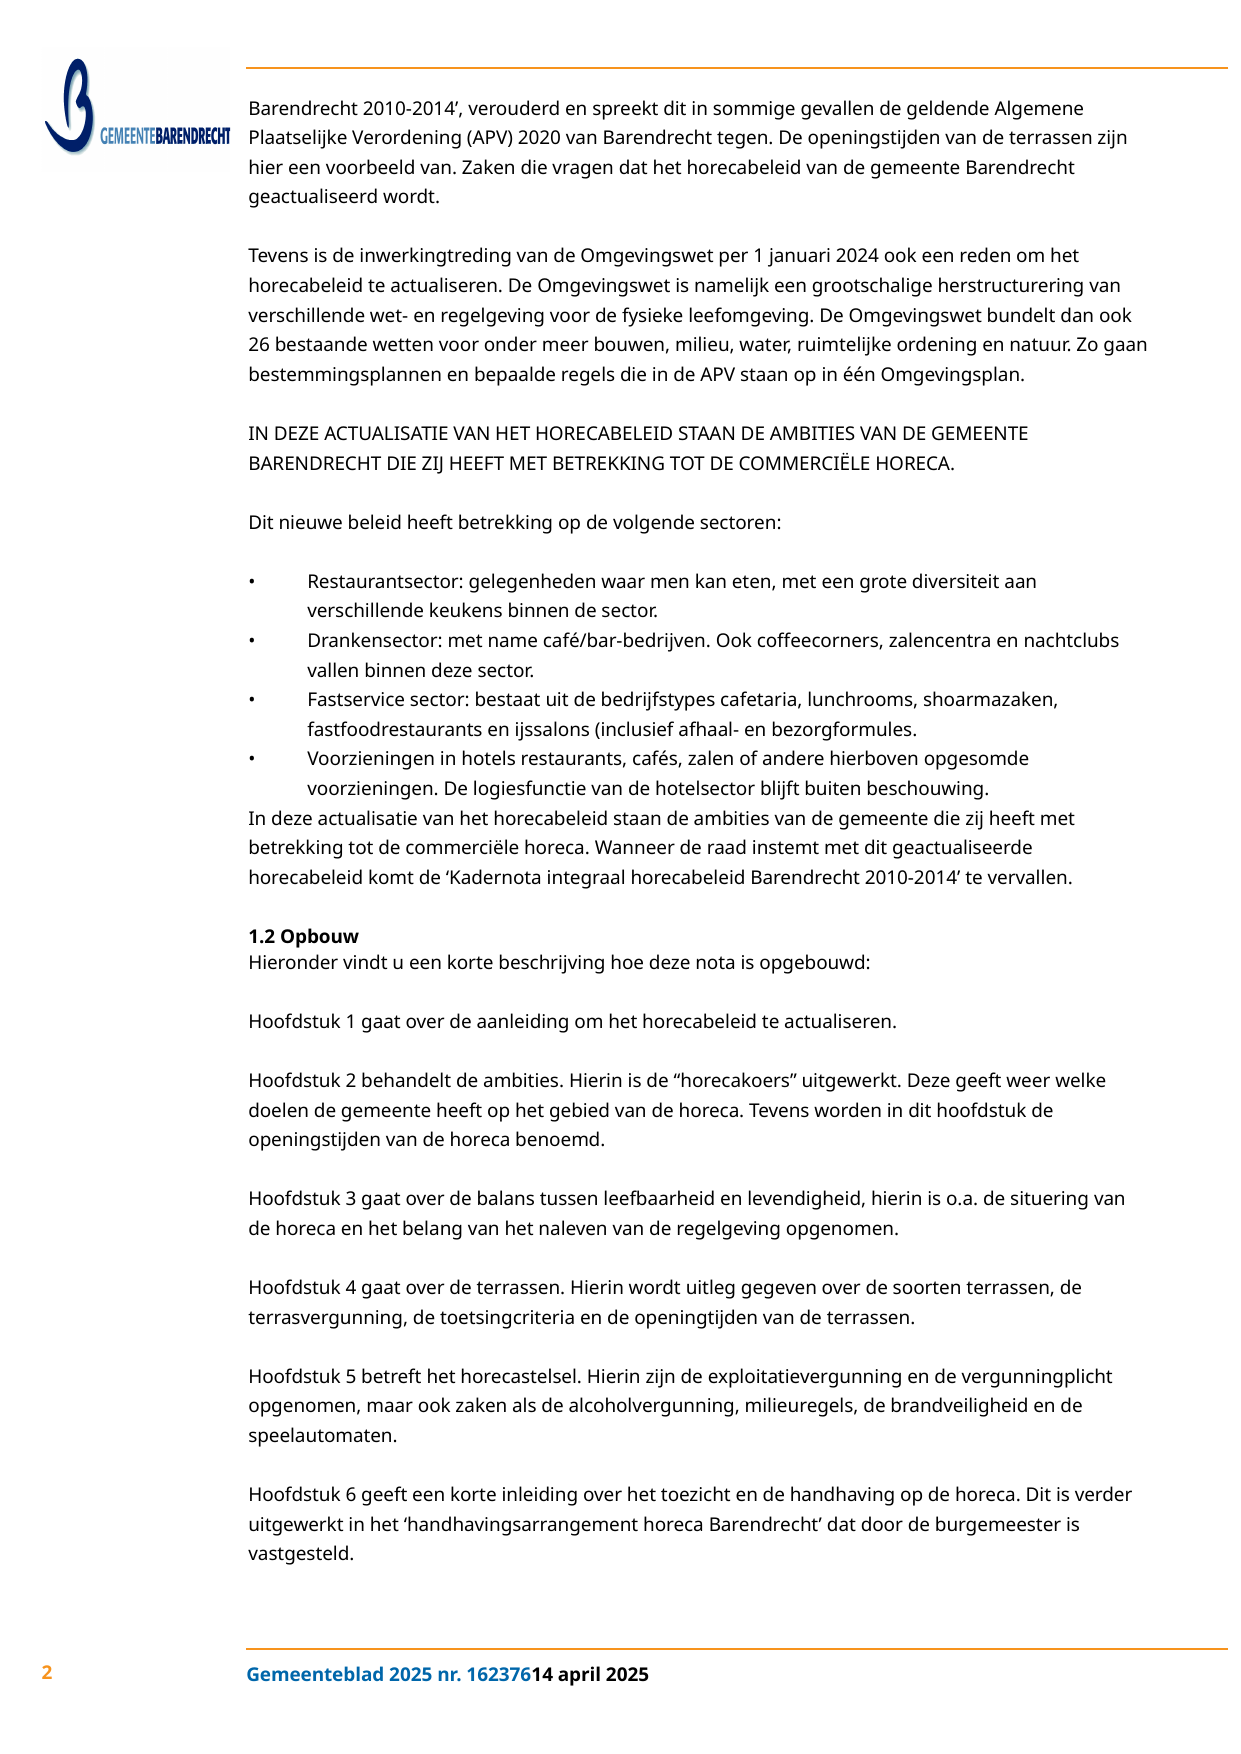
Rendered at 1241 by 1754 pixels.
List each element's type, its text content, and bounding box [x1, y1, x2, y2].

list Fastservice sector: bestaat uit de bedrijfstypes cafetaria, lunchrooms, shoarmazaken, fastfoodrestaurants en ijssalons (inclusief afhaal- en bezorgformules. [248, 686, 1152, 742]
text Hoofdstuk 4 gaat over de terrassen. Hierin wordt uitleg gegeven over de soorten terrassen, de terrasvergunning, de toetsingcriteria en de openingtijden van de terrassen. [248, 1274, 1152, 1329]
text Hoofdstuk 6 geeft een korte inleiding over het toezicht en de handhaving op de horeca. Dit is verder uitgewerkt in het ‘handhavingsarrangement horeca Barendrecht’ dat door de burgemeester is vastgesteld. [248, 1481, 1152, 1566]
text In deze actualisatie van het horecabeleid staan de ambities van de gemeente die zij heeft met betrekking tot de commerciële horeca. Wanneer de raad instemt met dit geactualiseerde horecabeleid komt de ‘Kadernota integraal horecabeleid Barendrecht 2010-2014’ te vervallen. [248, 805, 1152, 890]
list Restaurantsector: gelegenheden waar men kan eten, met een grote diversiteit aan verschillende keukens binnen de sector. [248, 568, 1152, 623]
list Drankensector: met name café/bar-bedrijven. Ook coffeecorners, zalencentra en nachtclubs vallen binnen deze sector. [248, 627, 1152, 683]
text IN DEZE ACTUALISATIE VAN HET HORECABELEID STAAN DE AMBITIES VAN DE GEMEENTE BARENDRECHT DIE ZIJ HEEFT MET BETREKKING TOT DE COMMERCIËLE HORECA. [248, 420, 1152, 476]
text Dit nieuwe beleid heeft betrekking op de volgende sectoren: [248, 509, 1152, 535]
text Hoofdstuk 3 gaat over de balans tussen leefbaarheid en levendigheid, hierin is o.a. de situering van de horeca en het belang van het naleven van de regelgeving opgenomen. [248, 1186, 1152, 1241]
text Hieronder vindt u een korte beschrijving hoe deze nota is opgebouwd: [248, 949, 1152, 974]
text Barendrecht 2010-2014’, verouderd en spreekt dit in sommige gevallen de geldende Algemene Plaatselijke Verordening (APV) 2020 van Barendrecht tegen. De openingstijden van de terrassen zijn hier een voorbeeld van. Zaken die vragen dat het horecabeleid van de gemeente Barendrecht geactualiseerd wordt. [248, 95, 1152, 209]
picture [41, 47, 231, 172]
text Hoofdstuk 5 betreft het horecastelsel. Hierin zijn de exploitatievergunning en de vergunningplicht opgenomen, maar ook zaken als de alcoholvergunning, milieuregels, de brandveiligheid en de speelautomaten. [248, 1363, 1152, 1448]
list Voorzieningen in hotels restaurants, cafés, zalen of andere hierboven opgesomde voorzieningen. De logiesfunctie van de hotelsector blijft buiten beschouwing. [248, 746, 1152, 801]
text 1.2 Opbouw [248, 923, 1152, 949]
text Hoofdstuk 1 gaat over de aanleiding om het horecabeleid te actualiseren. [248, 1008, 1152, 1034]
text Tevens is de inwerkingtreding van de Omgevingswet per 1 januari 2024 ook een reden om het horecabeleid te actualiseren. De Omgevingswet is namelijk een grootschalige herstructurering van verschillende wet- en regelgeving voor de fysieke leefomgeving. De Omgevingswet bundelt dan ook 26 bestaande wetten voor onder meer bouwen, milieu, water, ruimtelijke ordening en natuur. Zo gaan bestemmingsplannen en bepaalde regels die in de APV staan op in één Omgevingsplan. [248, 243, 1152, 387]
text Hoofdstuk 2 behandelt de ambities. Hierin is de “horecakoers” uitgewerkt. Deze geeft weer welke doelen de gemeente heeft op het gebied van de horeca. Tevens worden in dit hoofdstuk de openingstijden van de horeca benoemd. [248, 1067, 1152, 1152]
